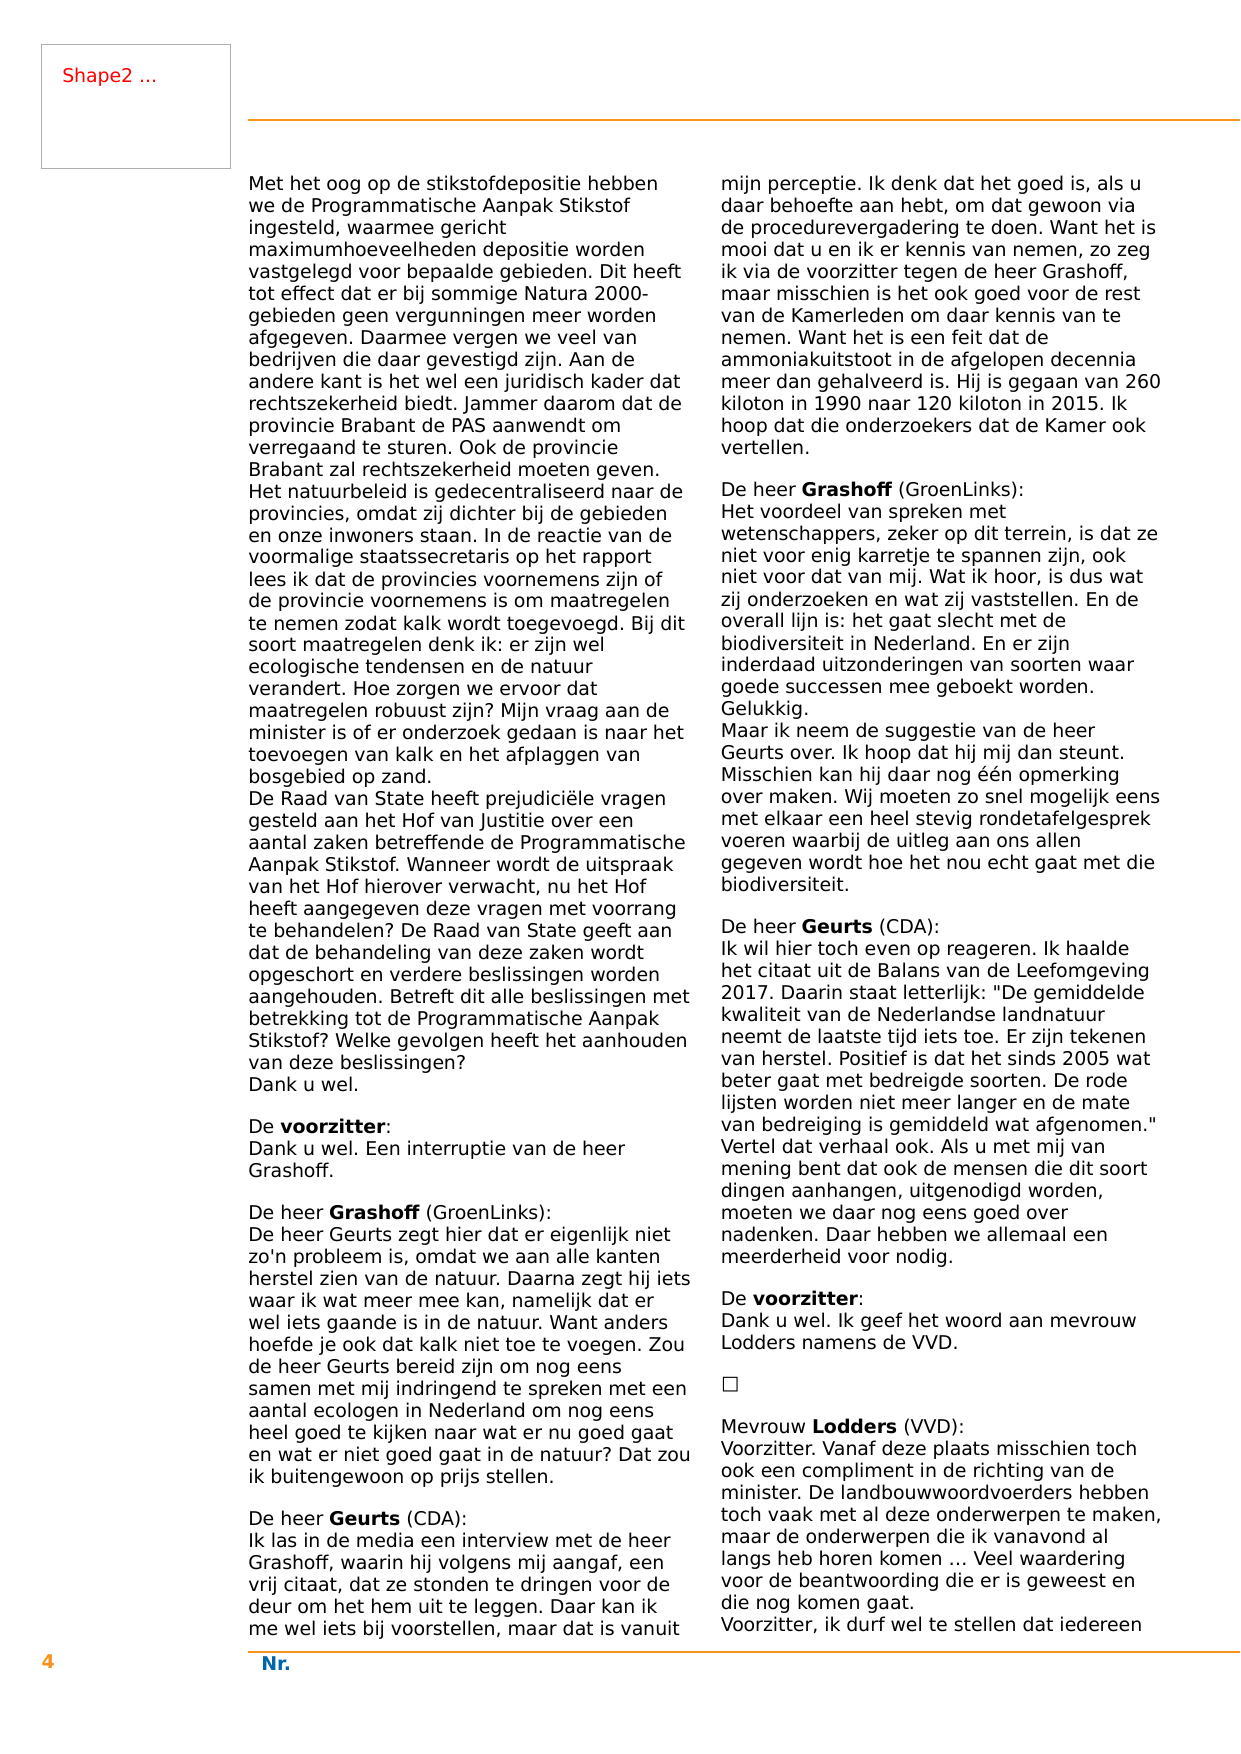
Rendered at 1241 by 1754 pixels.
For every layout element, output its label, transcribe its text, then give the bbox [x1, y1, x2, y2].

text Het natuurbeleid is gedecentraliseerd naar de provincies, omdat zij dichter bij de gebieden en onze inwoners staan. In de reactie van de voormalige staatssecretaris op het rapport lees ik dat de provincies voornemens zijn of de provincie voornemens is om maatregelen te nemen zodat kalk wordt toegevoegd. Bij dit soort maatregelen denk ik: er zijn wel ecologische tendensen en de natuur verandert. Hoe zorgen we ervoor dat maatregelen robuust zijn? Mijn vraag aan de minister is of er onderzoek gedaan is naar het toevoegen van kalk en het afplaggen van bosgebied op zand. [248, 481, 691, 788]
text Ik las in de media een interview met de heer Grashoff, waarin hij volgens mij aangaf, een vrij citaat, dat ze stonden te dringen voor de deur om het hem uit te leggen. Daar kan ik me wel iets bij voorstellen, maar dat is vanuit [248, 1529, 691, 1639]
text Voorzitter. Vanaf deze plaats misschien toch ook een compliment in de richting van de minister. De landbouwwoordvoerders hebben toch vaak met al deze onderwerpen te maken, maar de onderwerpen die ik vanavond al langs heb horen komen … Veel waardering voor de beantwoording die er is geweest en die nog komen gaat. [721, 1438, 1163, 1613]
text ⬜ [721, 1374, 1163, 1396]
text Met het oog op de stikstofdepositie hebben we de Programmatische Aanpak Stikstof ingesteld, waarmee gericht maximumhoeveelheden depositie worden vastgelegd voor bepaalde gebieden. Dit heeft tot effect dat er bij sommige Natura 2000-gebieden geen vergunningen meer worden afgegeven. Daarmee vergen we veel van bedrijven die daar gevestigd zijn. Aan de andere kant is het wel een juridisch kader dat rechtszekerheid biedt. Jammer daarom dat de provincie Brabant de PAS aanwendt om verregaand te sturen. Ook de provincie Brabant zal rechtszekerheid moeten geven. [248, 173, 691, 481]
text Dank u wel. Ik geef het woord aan mevrouw Lodders namens de VVD. [721, 1310, 1163, 1354]
text Mevrouw Lodders (VVD): [721, 1416, 1163, 1438]
text De heer Geurts (CDA): [721, 916, 1163, 938]
text De heer Geurts (CDA): [248, 1508, 691, 1529]
text De heer Grashoff (GroenLinks): [721, 478, 1163, 501]
text De heer Geurts zegt hier dat er eigenlijk niet zo'n probleem is, omdat we aan alle kanten herstel zien van de natuur. Daarna zegt hij iets waar ik wat meer mee kan, namelijk dat er wel iets gaande is in de natuur. Want anders hoefde je ook dat kalk niet toe te voegen. Zou de heer Geurts bereid zijn om nog eens samen met mij indringend te spreken met een aantal ecologen in Nederland om nog eens heel goed te kijken naar wat er nu goed gaat en wat er niet goed gaat in de natuur? Dat zou ik buitengewoon op prijs stellen. [248, 1224, 691, 1488]
text Ik wil hier toch even op reageren. Ik haalde het citaat uit de Balans van de Leefomgeving 2017. Daarin staat letterlijk: "De gemiddelde kwaliteit van de Nederlandse landnatuur neemt de laatste tijd iets toe. Er zijn tekenen van herstel. Positief is dat het sinds 2005 wat beter gaat met bedreigde soorten. De rode lijsten worden niet meer langer en de mate van bedreiging is gemiddeld wat afgenomen." Vertel dat verhaal ook. Als u met mij van mening bent dat ook de mensen die dit soort dingen aanhangen, uitgenodigd worden, moeten we daar nog eens goed over nadenken. Daar hebben we allemaal een meerderheid voor nodig. [721, 938, 1163, 1268]
text Dank u wel. [248, 1074, 691, 1096]
text De voorzitter: [248, 1116, 691, 1138]
text Voorzitter, ik durf wel te stellen dat iedereen [721, 1613, 1163, 1636]
text Dank u wel. Een interruptie van de heer Grashoff. [248, 1138, 691, 1182]
text Maar ik neem de suggestie van de heer Geurts over. Ik hoop dat hij mij dan steunt. Misschien kan hij daar nog één opmerking over maken. Wij moeten zo snel mogelijk eens met elkaar een heel stevig rondetafelgesprek voeren waarbij de uitleg aan ons allen gegeven wordt hoe het nou echt gaat met die biodiversiteit. [721, 720, 1163, 896]
text De voorzitter: [721, 1288, 1163, 1310]
text mijn perceptie. Ik denk dat het goed is, als u daar behoefte aan hebt, om dat gewoon via de procedurevergadering te doen. Want het is mooi dat u en ik er kennis van nemen, zo zeg ik via de voorzitter tegen de heer Grashoff, maar misschien is het ook goed voor de rest van de Kamerleden om daar kennis van te nemen. Want het is een feit dat de ammoniakuitstoot in de afgelopen decennia meer dan gehalveerd is. Hij is gegaan van 260 kiloton in 1990 naar 120 kiloton in 2015. Ik hoop dat die onderzoekers dat de Kamer ook vertellen. [721, 173, 1163, 458]
text De heer Grashoff (GroenLinks): [248, 1202, 691, 1224]
text Het voordeel van spreken met wetenschappers, zeker op dit terrein, is dat ze niet voor enig karretje te spannen zijn, ook niet voor dat van mij. Wat ik hoor, is dus wat zij onderzoeken en wat zij vaststellen. En de overall lijn is: het gaat slecht met de biodiversiteit in Nederland. En er zijn inderdaad uitzonderingen van soorten waar goede successen mee geboekt worden. Gelukkig. [721, 501, 1163, 720]
text De Raad van State heeft prejudiciële vragen gesteld aan het Hof van Justitie over een aantal zaken betreffende de Programmatische Aanpak Stikstof. Wanneer wordt de uitspraak van het Hof hierover verwacht, nu het Hof heeft aangegeven deze vragen met voorrang te behandelen? De Raad van State geeft aan dat de behandeling van deze zaken wordt opgeschort en verdere beslissingen worden aangehouden. Betreft dit alle beslissingen met betrekking tot de Programmatische Aanpak Stikstof? Welke gevolgen heeft het aanhouden van deze beslissingen? [248, 788, 691, 1074]
